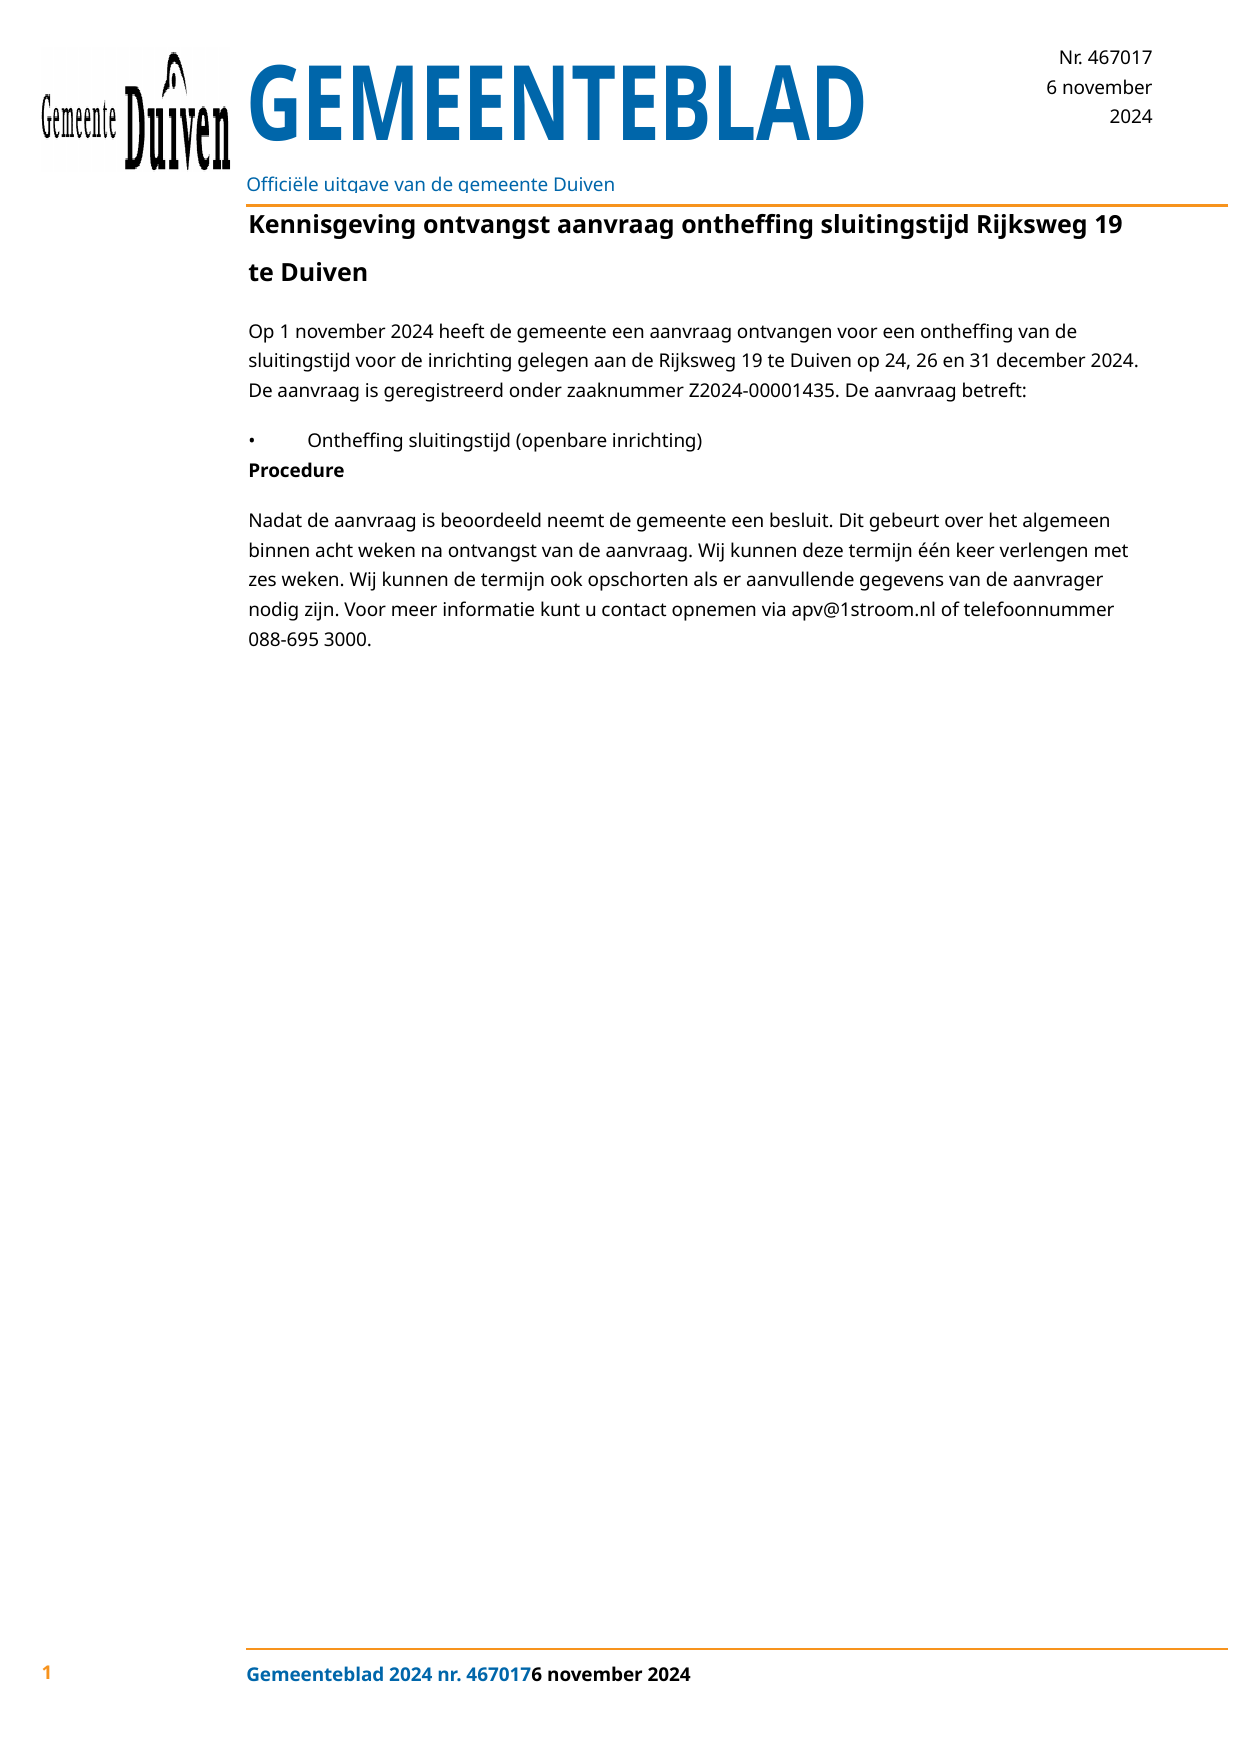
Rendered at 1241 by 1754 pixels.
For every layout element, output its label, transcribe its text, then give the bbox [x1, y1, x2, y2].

text Kennisgeving ontvangst aanvraag ontheffing sluitingstijd Rijksweg 19 te Duiven [248, 207, 1152, 288]
text Procedure [248, 457, 1152, 483]
list Ontheffing sluitingstijd (openbare inrichting) [248, 427, 1152, 453]
picture [41, 47, 231, 172]
text Op 1 november 2024 heeft de gemeente een aanvraag ontvangen voor een ontheffing van de sluitingstijd voor de inrichting gelegen aan de Rijksweg 19 te Duiven op 24, 26 en 31 december 2024. De aanvraag is geregistreerd onder zaaknummer Z2024-00001435. De aanvraag betreft: [248, 318, 1152, 403]
text Nadat de aanvraag is beoordeeld neemt de gemeente een besluit. Dit gebeurt over het algemeen binnen acht weken na ontvangst van de aanvraag. Wij kunnen deze termijn één keer verlengen met zes weken. Wij kunnen de termijn ook opschorten als er aanvullende gegevens van de aanvrager nodig zijn. Voor meer informatie kunt u contact opnemen via apv@1stroom.nl of telefoonnummer 088-695 3000. [248, 507, 1152, 652]
